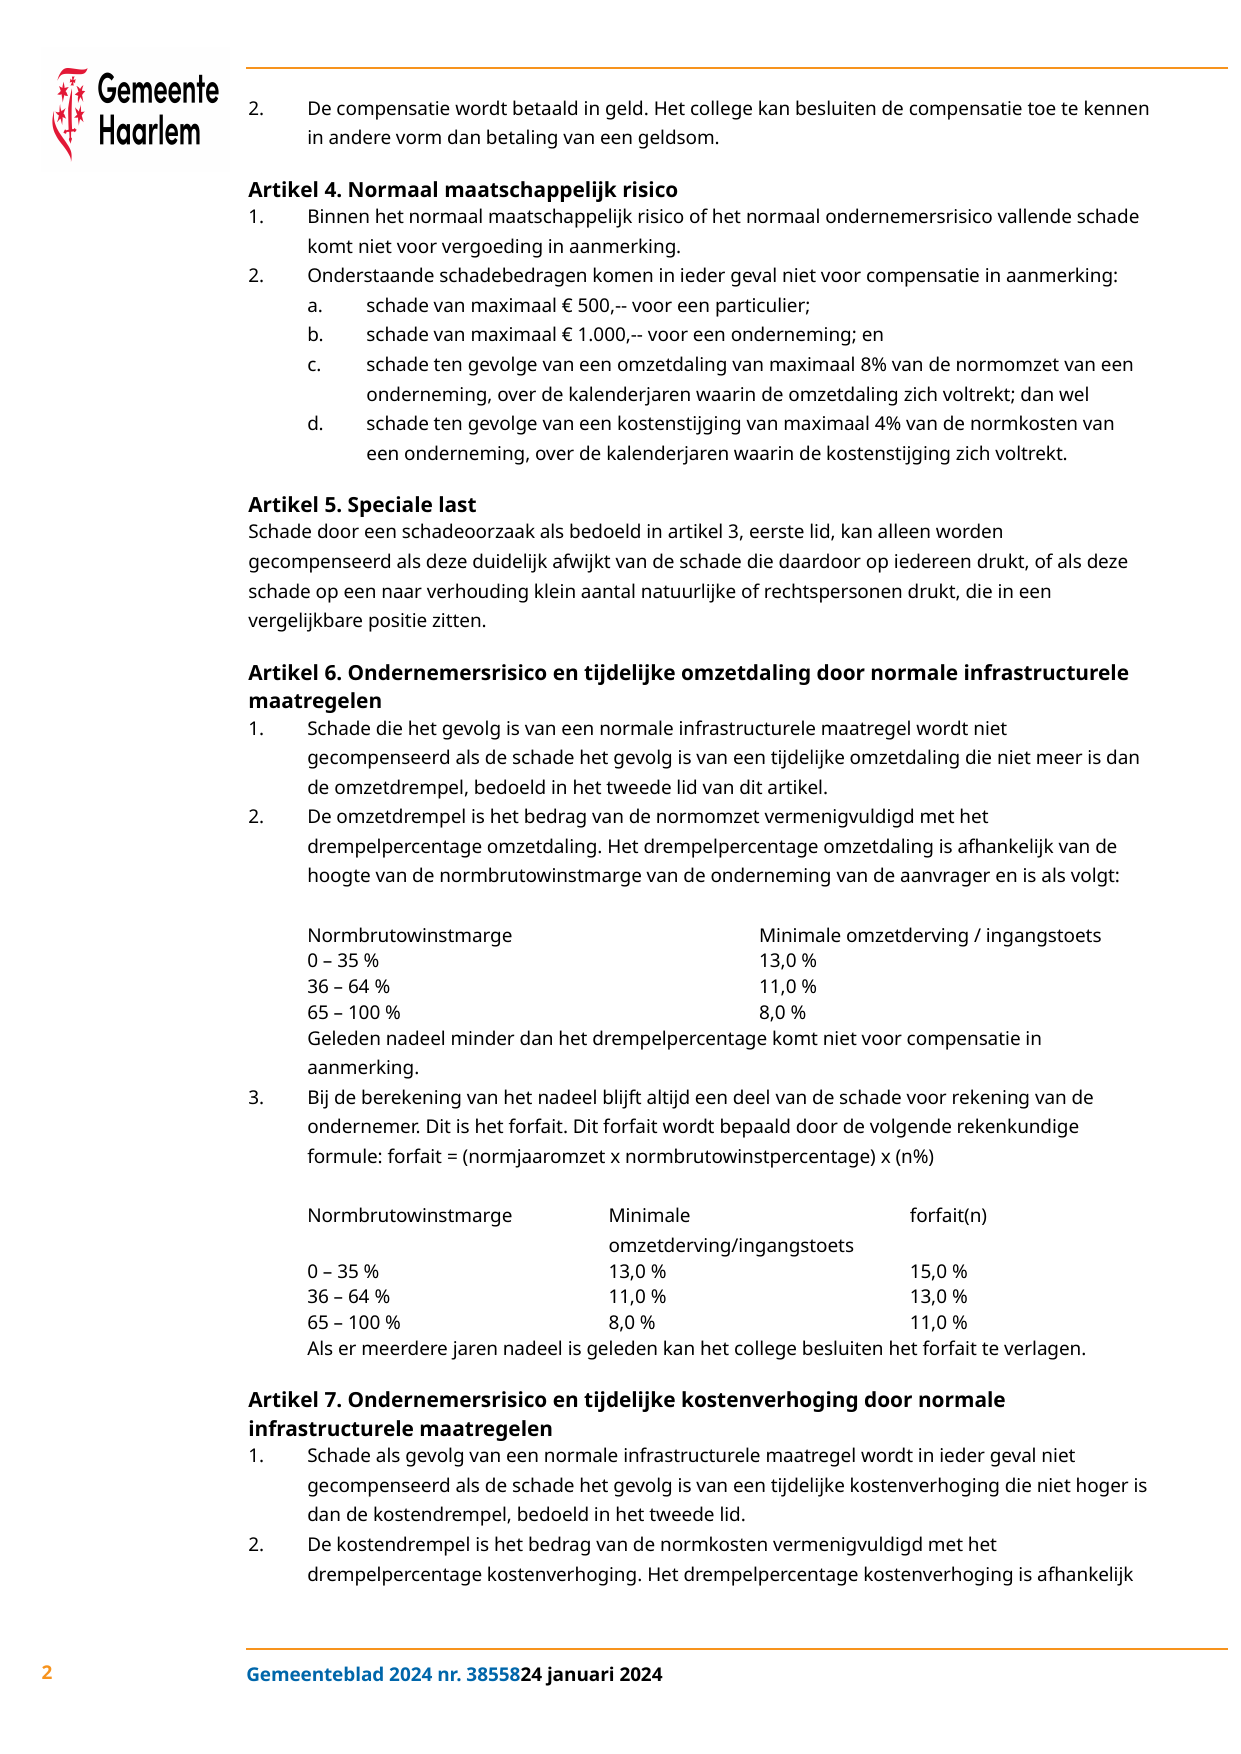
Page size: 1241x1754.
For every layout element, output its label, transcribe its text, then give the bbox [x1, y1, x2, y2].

list Als er meerdere jaren nadeel is geleden kan het college besluiten het forfait te verlagen. [248, 1335, 1152, 1361]
list Schade als gevolg van een normale infrastructurele maatregel wordt in ieder geval niet gecompenseerd als de schade het gevolg is van een tijdelijke kostenverhoging die niet hoger is dan de kostendrempel, bedoeld in het tweede lid. [248, 1442, 1152, 1527]
table_cell 65 – 100 % [307, 1309, 608, 1335]
text Artikel 6. Ondernemersrisico en tijdelijke omzetdaling door normale infrastructurele maatregelen [248, 658, 1152, 715]
picture [41, 47, 231, 172]
table_cell 11,0 % [608, 1284, 909, 1309]
table_cell 65 – 100 % [307, 999, 759, 1025]
list De compensatie wordt betaald in geld. Het college kan besluiten de compensatie toe te kennen in andere vorm dan betaling van een geldsom. [248, 95, 1152, 150]
text Artikel 4. Normaal maatschappelijk risico [248, 175, 1152, 203]
table_cell 13,0 % [759, 948, 1211, 973]
table_cell 15,0 % [910, 1258, 1211, 1284]
list schade ten gevolge van een omzetdaling van maximaal 8% van de normomzet van een onderneming, over de kalenderjaren waarin de omzetdaling zich voltrekt; dan wel [307, 351, 1152, 406]
text Artikel 7. Ondernemersrisico en tijdelijke kostenverhoging door normale infrastructurele maatregelen [248, 1386, 1152, 1442]
table_cell 0 – 35 % [307, 948, 759, 973]
list Bij de berekening van het nadeel blijft altijd een deel van de schade voor rekening van de ondernemer. Dit is het forfait. Dit forfait wordt bepaald door de volgende rekenkundige formule: forfait = (normjaaromzet x normbrutowinstpercentage) x (n%) [248, 1084, 1152, 1169]
table_cell 36 – 64 % [307, 1284, 608, 1309]
list schade van maximaal € 1.000,-- voor een onderneming; en [307, 322, 1152, 347]
list De kostendrempel is het bedrag van de normkosten vermenigvuldigd met het drempelpercentage kostenverhoging. Het drempelpercentage kostenverhoging is afhankelijk [248, 1531, 1152, 1587]
table_cell 11,0 % [759, 974, 1211, 999]
table_cell 36 – 64 % [307, 974, 759, 999]
table_header Normbrutowinstmarge [307, 1203, 608, 1258]
list Binnen het normaal maatschappelijk risico of het normaal ondernemersrisico vallende schade komt niet voor vergoeding in aanmerking. [248, 203, 1152, 258]
table_cell 13,0 % [910, 1284, 1211, 1309]
table_cell 11,0 % [910, 1309, 1211, 1335]
table_header Minimale omzetderving/ingangstoets [608, 1203, 909, 1258]
list Onderstaande schadebedragen komen in ieder geval niet voor compensatie in aanmerking: [248, 262, 1152, 288]
table_header Normbrutowinstmarge [307, 922, 759, 948]
table_cell 13,0 % [608, 1258, 909, 1284]
table_cell 8,0 % [759, 999, 1211, 1025]
text Schade door een schadeoorzaak als bedoeld in artikel 3, eerste lid, kan alleen worden gecompenseerd als deze duidelijk afwijkt van de schade die daardoor op iedereen drukt, of als deze schade op een naar verhouding klein aantal natuurlijke of rechtspersonen drukt, die in een vergelijkbare positie zitten. [248, 519, 1152, 633]
list schade ten gevolge van een kostenstijging van maximaal 4% van de normkosten van een onderneming, over de kalenderjaren waarin de kostenstijging zich voltrekt. [307, 410, 1152, 466]
table_cell 8,0 % [608, 1309, 909, 1335]
list De omzetdrempel is het bedrag van de normomzet vermenigvuldigd met het drempelpercentage omzetdaling. Het drempelpercentage omzetdaling is afhankelijk van de hoogte van de normbrutowinstmarge van de onderneming van de aanvrager en is als volgt: [248, 803, 1152, 888]
list schade van maximaal € 500,-- voor een particulier; [307, 292, 1152, 318]
table_cell 0 – 35 % [307, 1258, 608, 1284]
text Artikel 5. Speciale last [248, 490, 1152, 519]
table_header Minimale omzetderving / ingangstoets [759, 922, 1211, 948]
list Schade die het gevolg is van een normale infrastructurele maatregel wordt niet gecompenseerd als de schade het gevolg is van een tijdelijke omzetdaling die niet meer is dan de omzetdrempel, bedoeld in het tweede lid van dit artikel. [248, 715, 1152, 800]
table_header forfait(n) [910, 1203, 1211, 1258]
list Geleden nadeel minder dan het drempelpercentage komt niet voor compensatie in aanmerking. [248, 1025, 1152, 1080]
